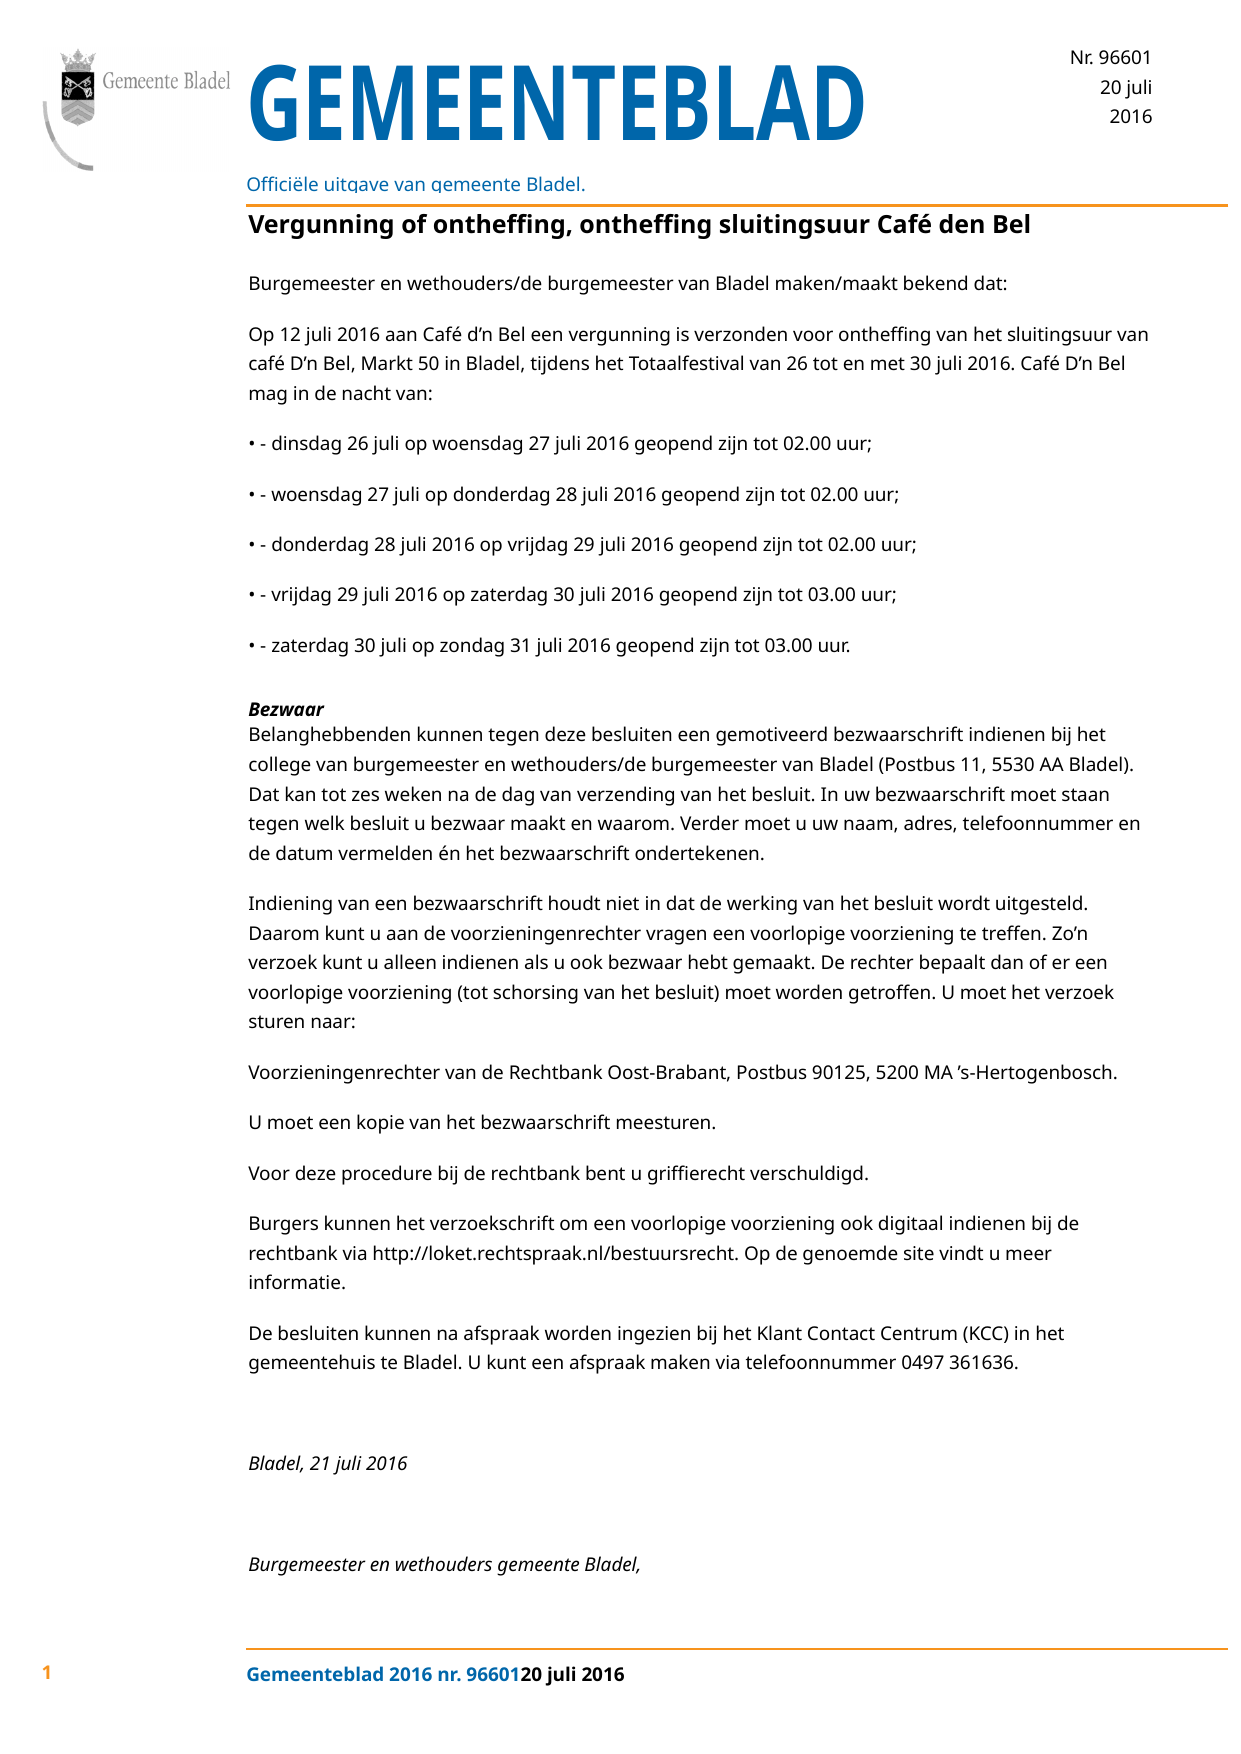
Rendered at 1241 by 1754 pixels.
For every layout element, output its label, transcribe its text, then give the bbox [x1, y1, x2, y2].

text • - dinsdag 26 juli op woensdag 27 juli 2016 geopend zijn tot 02.00 uur; [248, 430, 1152, 456]
text Bladel, 21 juli 2016 [248, 1450, 1152, 1476]
text • - vrijdag 29 juli 2016 op zaterdag 30 juli 2016 geopend zijn tot 03.00 uur; [248, 582, 1152, 607]
text De besluiten kunnen na afspraak worden ingezien bij het Klant Contact Centrum (KCC) in het gemeentehuis te Bladel. U kunt een afspraak maken via telefoonnummer 0497 361636. [248, 1320, 1152, 1375]
text Bezwaar [248, 696, 1152, 722]
text • - woensdag 27 juli op donderdag 28 juli 2016 geopend zijn tot 02.00 uur; [248, 481, 1152, 506]
text • - zaterdag 30 juli op zondag 31 juli 2016 geopend zijn tot 03.00 uur. [248, 632, 1152, 658]
text Burgemeester en wethouders/de burgemeester van Bladel maken/maakt bekend dat: [248, 270, 1152, 296]
text Op 12 juli 2016 aan Café d’n Bel een vergunning is verzonden voor ontheffing van het sluitingsuur van café D’n Bel, Markt 50 in Bladel, tijdens het Totaalfestival van 26 tot en met 30 juli 2016. Café D’n Bel mag in de nacht van: [248, 321, 1152, 406]
text Voor deze procedure bij de rechtbank bent u griffierecht verschuldigd. [248, 1160, 1152, 1186]
picture [41, 47, 231, 172]
text Voorzieningenrechter van de Rechtbank Oost-Brabant, Postbus 90125, 5200 MA ’s-Hertogenbosch. [248, 1059, 1152, 1085]
text Burgers kunnen het verzoekschrift om een voorlopige voorziening ook digitaal indienen bij de rechtbank via http://loket.rechtspraak.nl/bestuursrecht. Op de genoemde site vindt u meer informatie. [248, 1210, 1152, 1295]
text Indiening van een bezwaarschrift houdt niet in dat de werking van het besluit wordt uitgesteld. Daarom kunt u aan de voorzieningenrechter vragen een voorlopige voorziening te treffen. Zo’n verzoek kunt u alleen indienen als u ook bezwaar hebt gemaakt. De rechter bepaalt dan of er een voorlopige voorziening (tot schorsing van het besluit) moet worden getroffen. U moet het verzoek sturen naar: [248, 890, 1152, 1034]
text Vergunning of ontheffing, ontheffing sluitingsuur Café den Bel [248, 207, 1152, 241]
text Belanghebbenden kunnen tegen deze besluiten een gemotiveerd bezwaarschrift indienen bij het college van burgemeester en wethouders/de burgemeester van Bladel (Postbus 11, 5530 AA Bladel). Dat kan tot zes weken na de dag van verzending van het besluit. In uw bezwaarschrift moet staan tegen welk besluit u bezwaar maakt en waarom. Verder moet u uw naam, adres, telefoonnummer en de datum vermelden én het bezwaarschrift ondertekenen. [248, 722, 1152, 866]
text U moet een kopie van het bezwaarschrift meesturen. [248, 1109, 1152, 1135]
text Burgemeester en wethouders gemeente Bladel, [248, 1551, 1152, 1577]
text • - donderdag 28 juli 2016 op vrijdag 29 juli 2016 geopend zijn tot 02.00 uur; [248, 531, 1152, 557]
